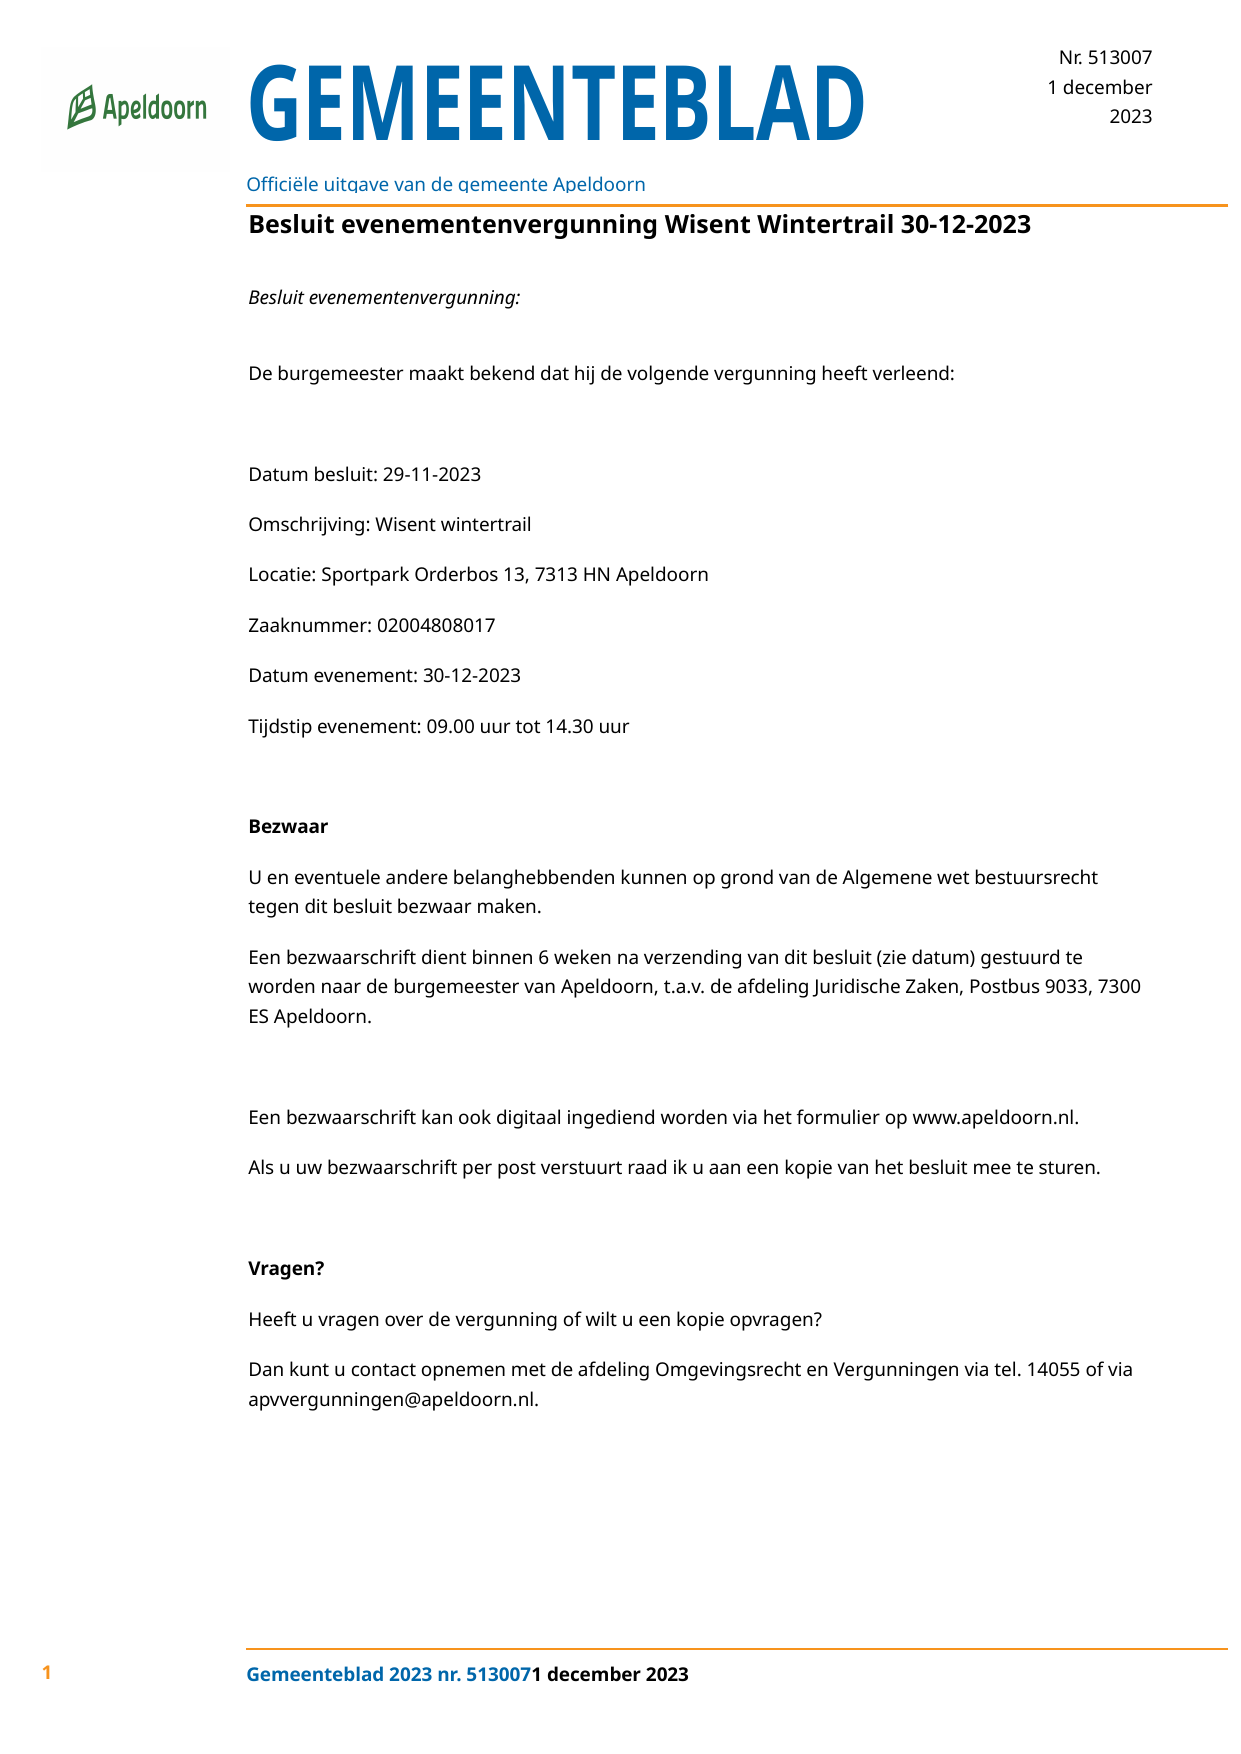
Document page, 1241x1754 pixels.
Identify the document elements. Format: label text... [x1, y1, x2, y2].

text Een bezwaarschrift dient binnen 6 weken na verzending van dit besluit (zie datum) gestuurd te worden naar de burgemeester van Apeldoorn, t.a.v. de afdeling Juridische Zaken, Postbus 9033, 7300 ES Apeldoorn. [248, 944, 1152, 1029]
text Locatie: Sportpark Orderbos 13, 7313 HN Apeldoorn [248, 562, 1152, 587]
text Datum evenement: 30-12-2023 [248, 662, 1152, 688]
text Omschrijving: Wisent wintertrail [248, 511, 1152, 537]
text Zaaknummer: 02004808017 [248, 612, 1152, 638]
picture [41, 47, 231, 172]
text Besluit evenementenvergunning Wisent Wintertrail 30-12-2023 [248, 207, 1152, 241]
text Als u uw bezwaarschrift per post verstuurt raad ik u aan een kopie van het besluit mee te sturen. [248, 1154, 1152, 1180]
text Besluit evenementenvergunning: [248, 284, 1152, 309]
text U en eventuele andere belanghebbenden kunnen op grond van de Algemene wet bestuursrecht tegen dit besluit bezwaar maken. [248, 864, 1152, 919]
text Een bezwaarschrift kan ook digitaal ingediend worden via het formulier op www.apeldoorn.nl. [248, 1104, 1152, 1130]
text Vragen? [248, 1255, 1152, 1281]
text Heeft u vragen over de vergunning of wilt u een kopie opvragen? [248, 1306, 1152, 1332]
text Datum besluit: 29-11-2023 [248, 461, 1152, 487]
text Tijdstip evenement: 09.00 uur tot 14.30 uur [248, 713, 1152, 739]
text Bezwaar [248, 814, 1152, 839]
text Dan kunt u contact opnemen met de afdeling Omgevingsrecht en Vergunningen via tel. 14055 of via apvvergunningen@apeldoorn.nl. [248, 1356, 1152, 1412]
text De burgemeester maakt bekend dat hij de volgende vergunning heeft verleend: [248, 360, 1152, 386]
